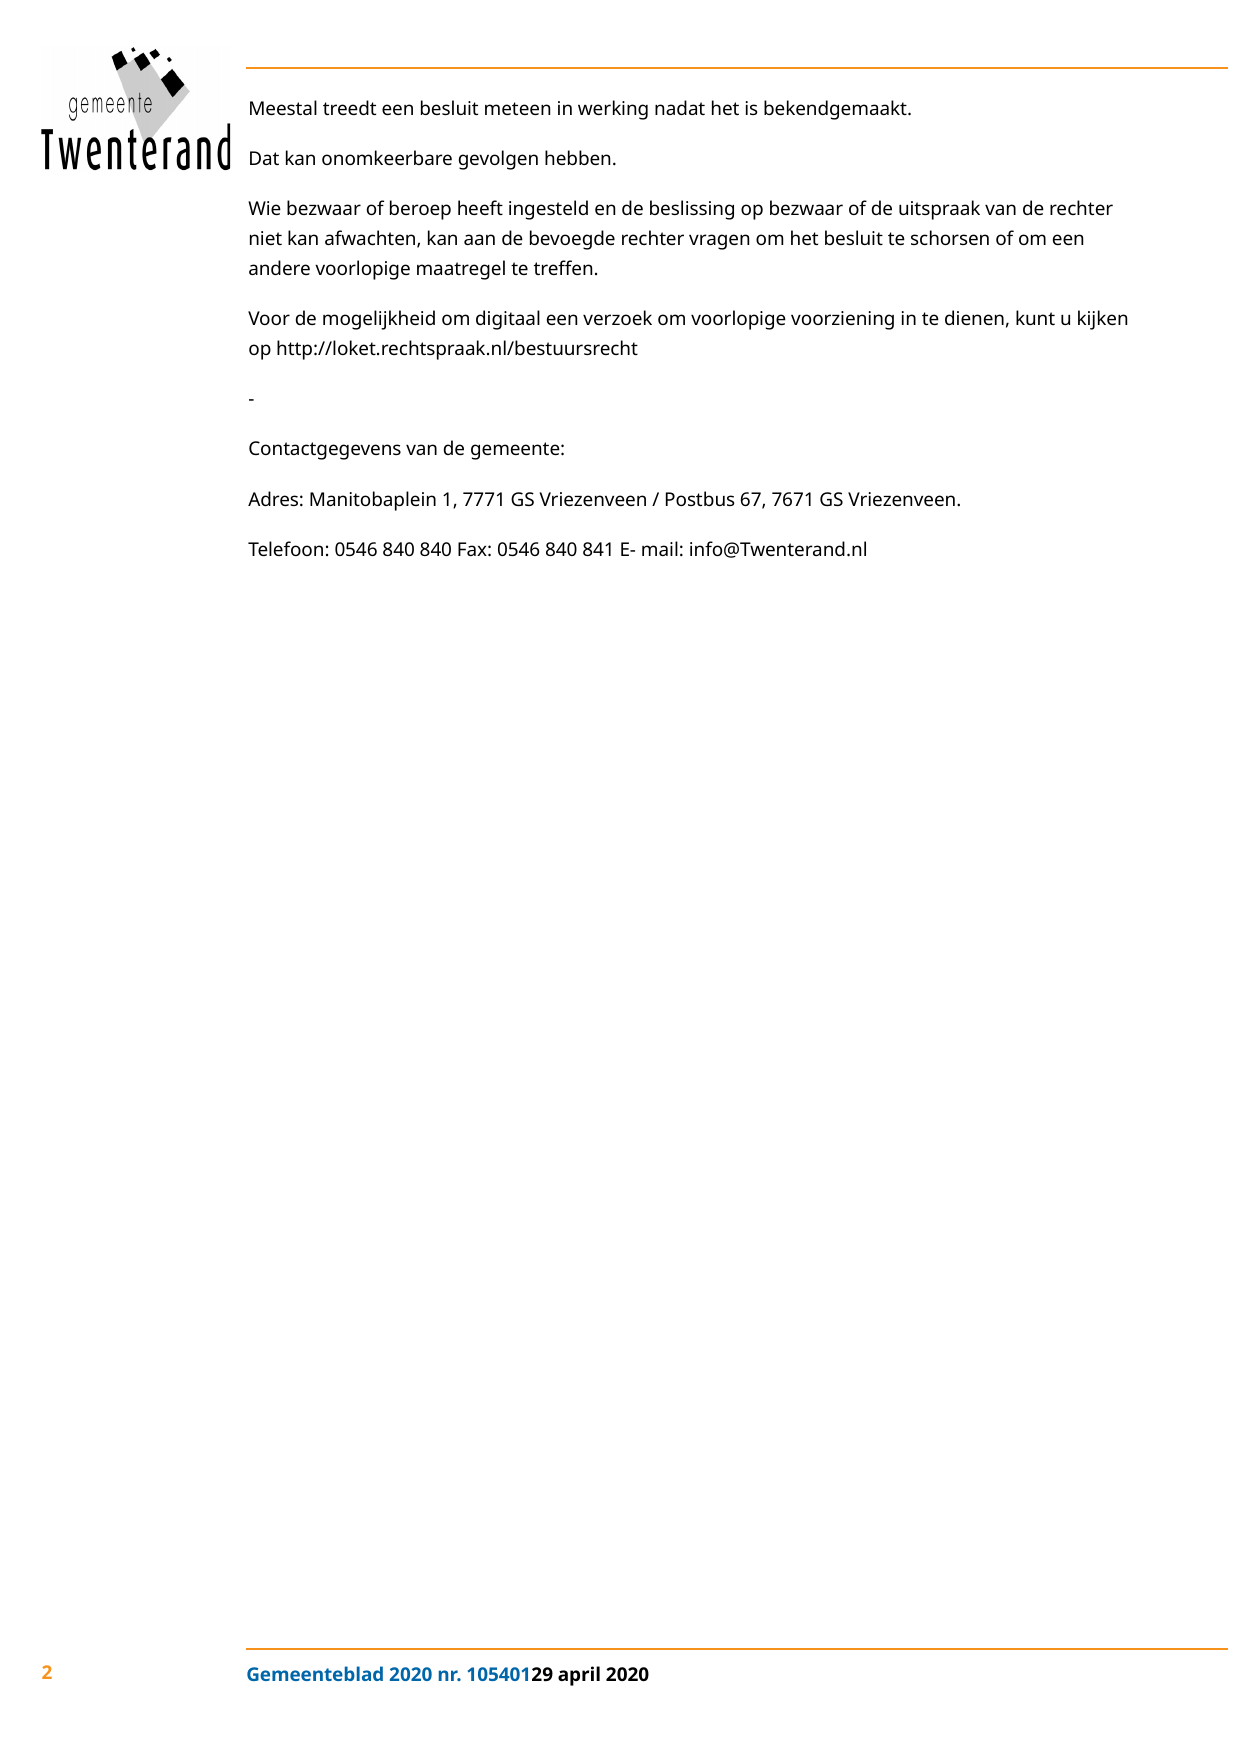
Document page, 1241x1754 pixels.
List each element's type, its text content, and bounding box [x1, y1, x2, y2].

text - [248, 385, 1152, 411]
text Voor de mogelijkheid om digitaal een verzoek om voorlopige voorziening in te dienen, kunt u kijken op http://loket.rechtspraak.nl/bestuursrecht [248, 305, 1152, 361]
picture [41, 47, 231, 172]
text Wie bezwaar of beroep heeft ingesteld en de beslissing op bezwaar of de uitspraak van de rechter niet kan afwachten, kan aan de bevoegde rechter vragen om het besluit te schorsen of om een andere voorlopige maatregel te treffen. [248, 196, 1152, 281]
text Contactgegevens van de gemeente: [248, 436, 1152, 461]
text Dat kan onomkeerbare gevolgen hebben. [248, 145, 1152, 171]
text Adres: Manitobaplein 1, 7771 GS Vriezenveen / Postbus 67, 7671 GS Vriezenveen. [248, 486, 1152, 512]
text Telefoon: 0546 840 840 Fax: 0546 840 841 E- mail: info@Twenterand.nl [248, 536, 1152, 562]
text Meestal treedt een besluit meteen in werking nadat het is bekendgemaakt. [248, 95, 1152, 121]
